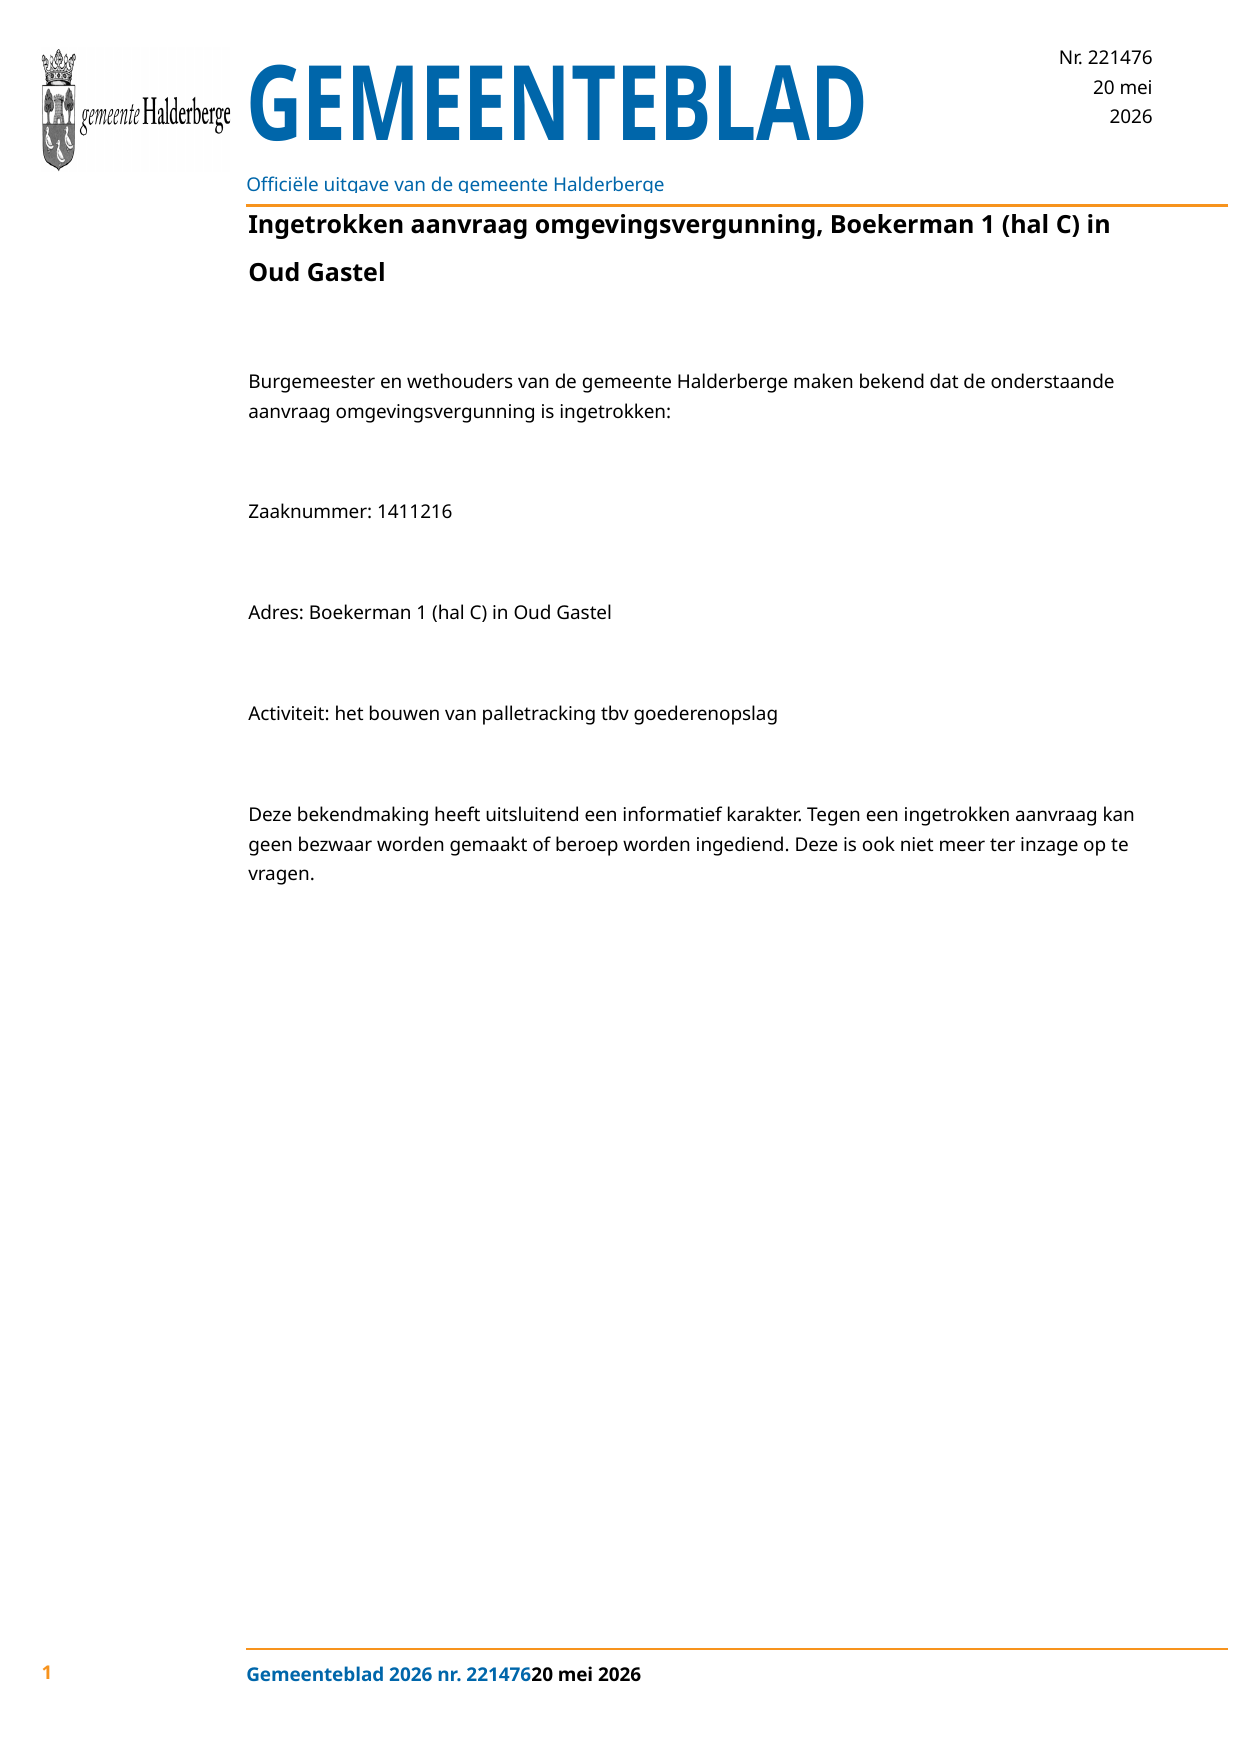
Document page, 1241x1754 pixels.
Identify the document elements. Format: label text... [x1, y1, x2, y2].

text Burgemeester en wethouders van de gemeente Halderberge maken bekend dat de onderstaande aanvraag omgevingsvergunning is ingetrokken: [248, 368, 1152, 424]
text Activiteit: het bouwen van palletracking tbv goederenopslag [248, 700, 1152, 726]
text Ingetrokken aanvraag omgevingsvergunning, Boekerman 1 (hal C) in Oud Gastel [248, 207, 1152, 288]
text Deze bekendmaking heeft uitsluitend een informatief karakter. Tegen een ingetrokken aanvraag kan geen bezwaar worden gemaakt of beroep worden ingediend. Deze is ook niet meer ter inzage op te vragen. [248, 801, 1152, 886]
text Zaaknummer: 1411216 [248, 499, 1152, 524]
picture [41, 47, 231, 172]
text Adres: Boekerman 1 (hal C) in Oud Gastel [248, 599, 1152, 625]
